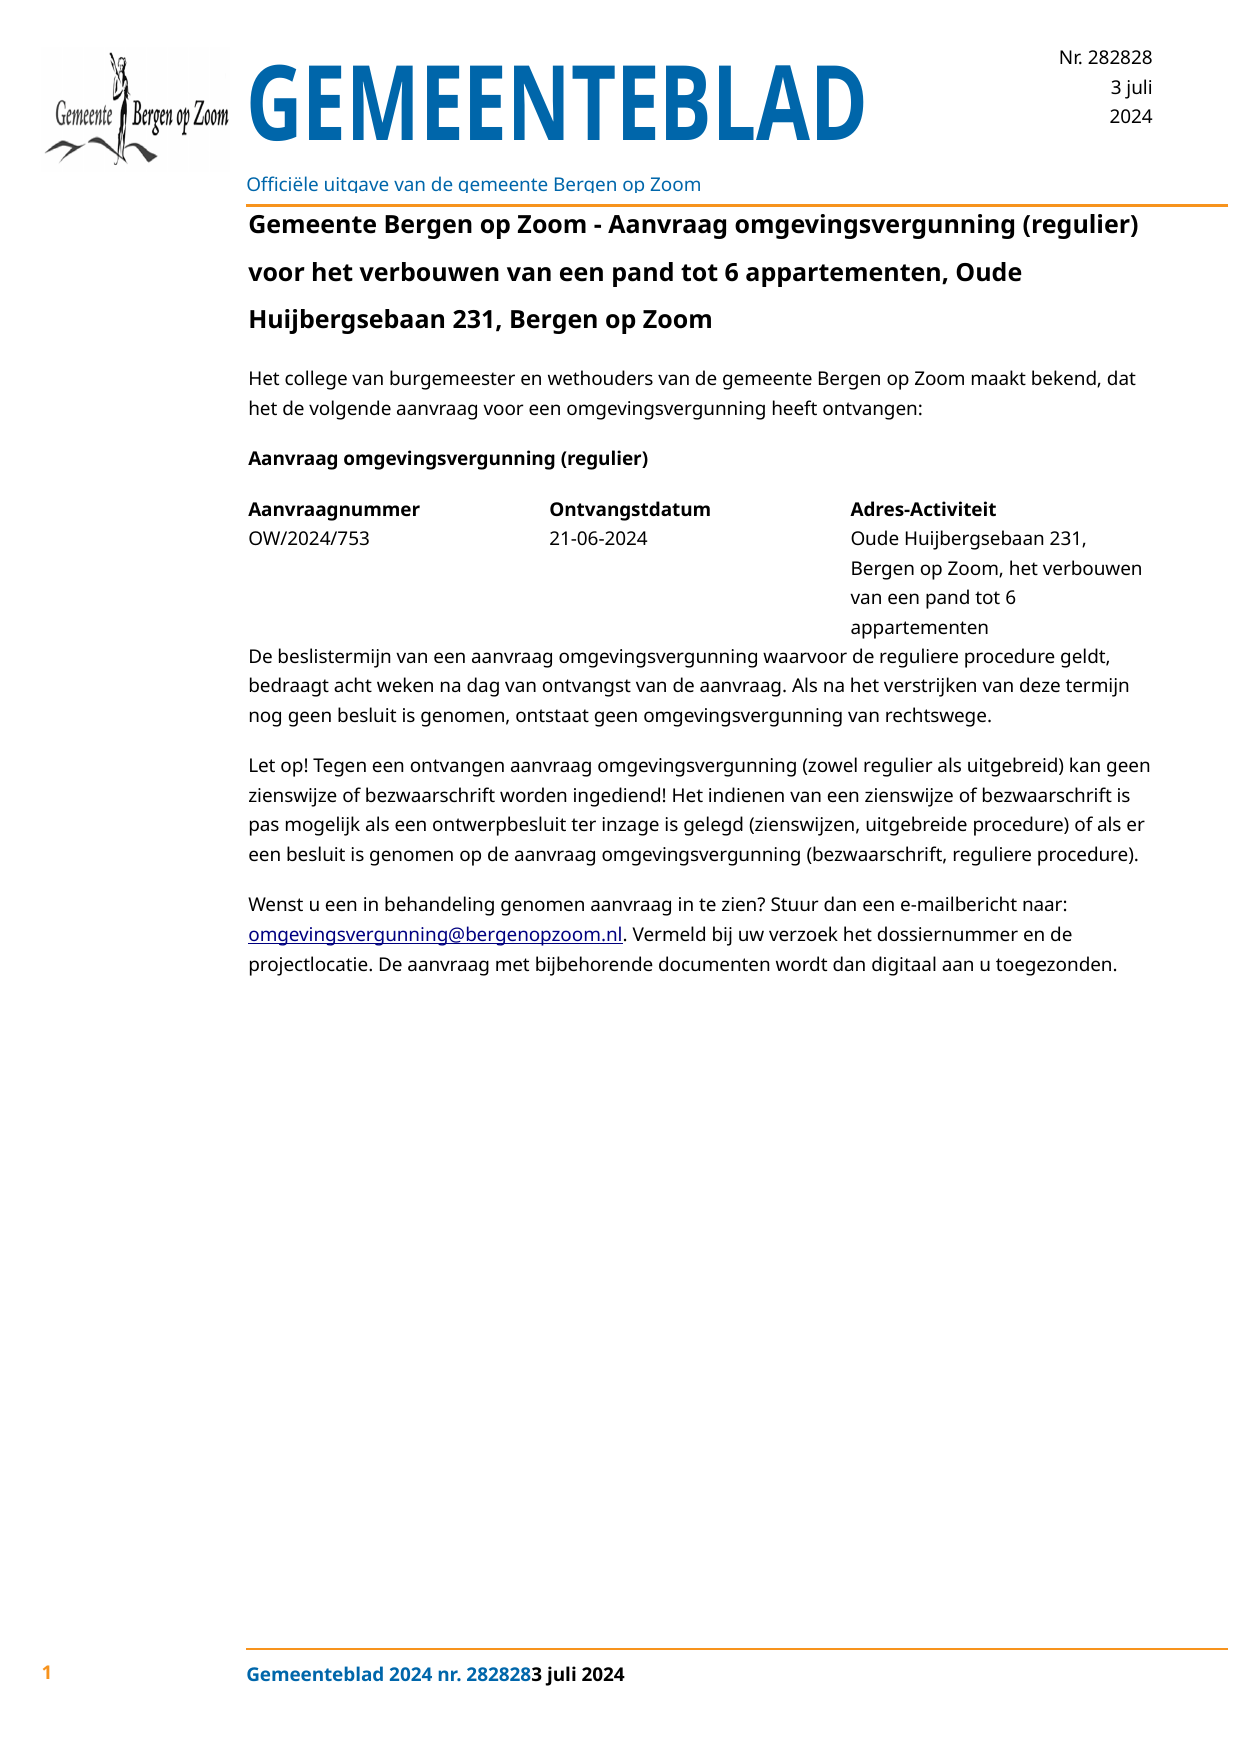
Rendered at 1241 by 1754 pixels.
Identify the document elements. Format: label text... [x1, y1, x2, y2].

table_header Oude Huijbergsebaan 231, Bergen op Zoom, het verbouwen van een pand tot 6 appartementen [850, 525, 1152, 639]
text De beslistermijn van een aanvraag omgevingsvergunning waarvoor de reguliere procedure geldt, bedraagt acht weken na dag van ontvangst van de aanvraag. Als na het verstrijken van deze termijn nog geen besluit is genomen, ontstaat geen omgevingsvergunning van rechtswege. [248, 643, 1152, 728]
table_header 21-06-2024 [549, 525, 850, 639]
text Let op! Tegen een ontvangen aanvraag omgevingsvergunning (zowel regulier als uitgebreid) kan geen zienswijze of bezwaarschrift worden ingediend! Het indienen van een zienswijze of bezwaarschrift is pas mogelijk als een ontwerpbesluit ter inzage is gelegd (zienswijzen, uitgebreide procedure) of als er een besluit is genomen op de aanvraag omgevingsvergunning (bezwaarschrift, reguliere procedure). [248, 752, 1152, 867]
table_header Aanvraagnummer [248, 496, 549, 522]
table_header Ontvangstdatum [549, 496, 850, 522]
table_header Adres-Activiteit [850, 496, 1152, 522]
picture [41, 47, 231, 172]
text Wenst u een in behandeling genomen aanvraag in te zien? Stuur dan een e-mailbericht naar: omgevingsvergunning@bergenopzoom.nl. Vermeld bij uw verzoek het dossiernummer en de projectlocatie. De aanvraag met bijbehorende documenten wordt dan digitaal aan u toegezonden. [248, 892, 1152, 976]
text Aanvraag omgevingsvergunning (regulier) [248, 446, 1152, 471]
table_header OW/2024/753 [248, 525, 549, 639]
text Gemeente Bergen op Zoom - Aanvraag omgevingsvergunning (regulier) voor het verbouwen van een pand tot 6 appartementen, Oude Huijbergsebaan 231, Bergen op Zoom [248, 207, 1152, 336]
text Het college van burgemeester en wethouders van de gemeente Bergen op Zoom maakt bekend, dat het de volgende aanvraag voor een omgevingsvergunning heeft ontvangen: [248, 366, 1152, 421]
